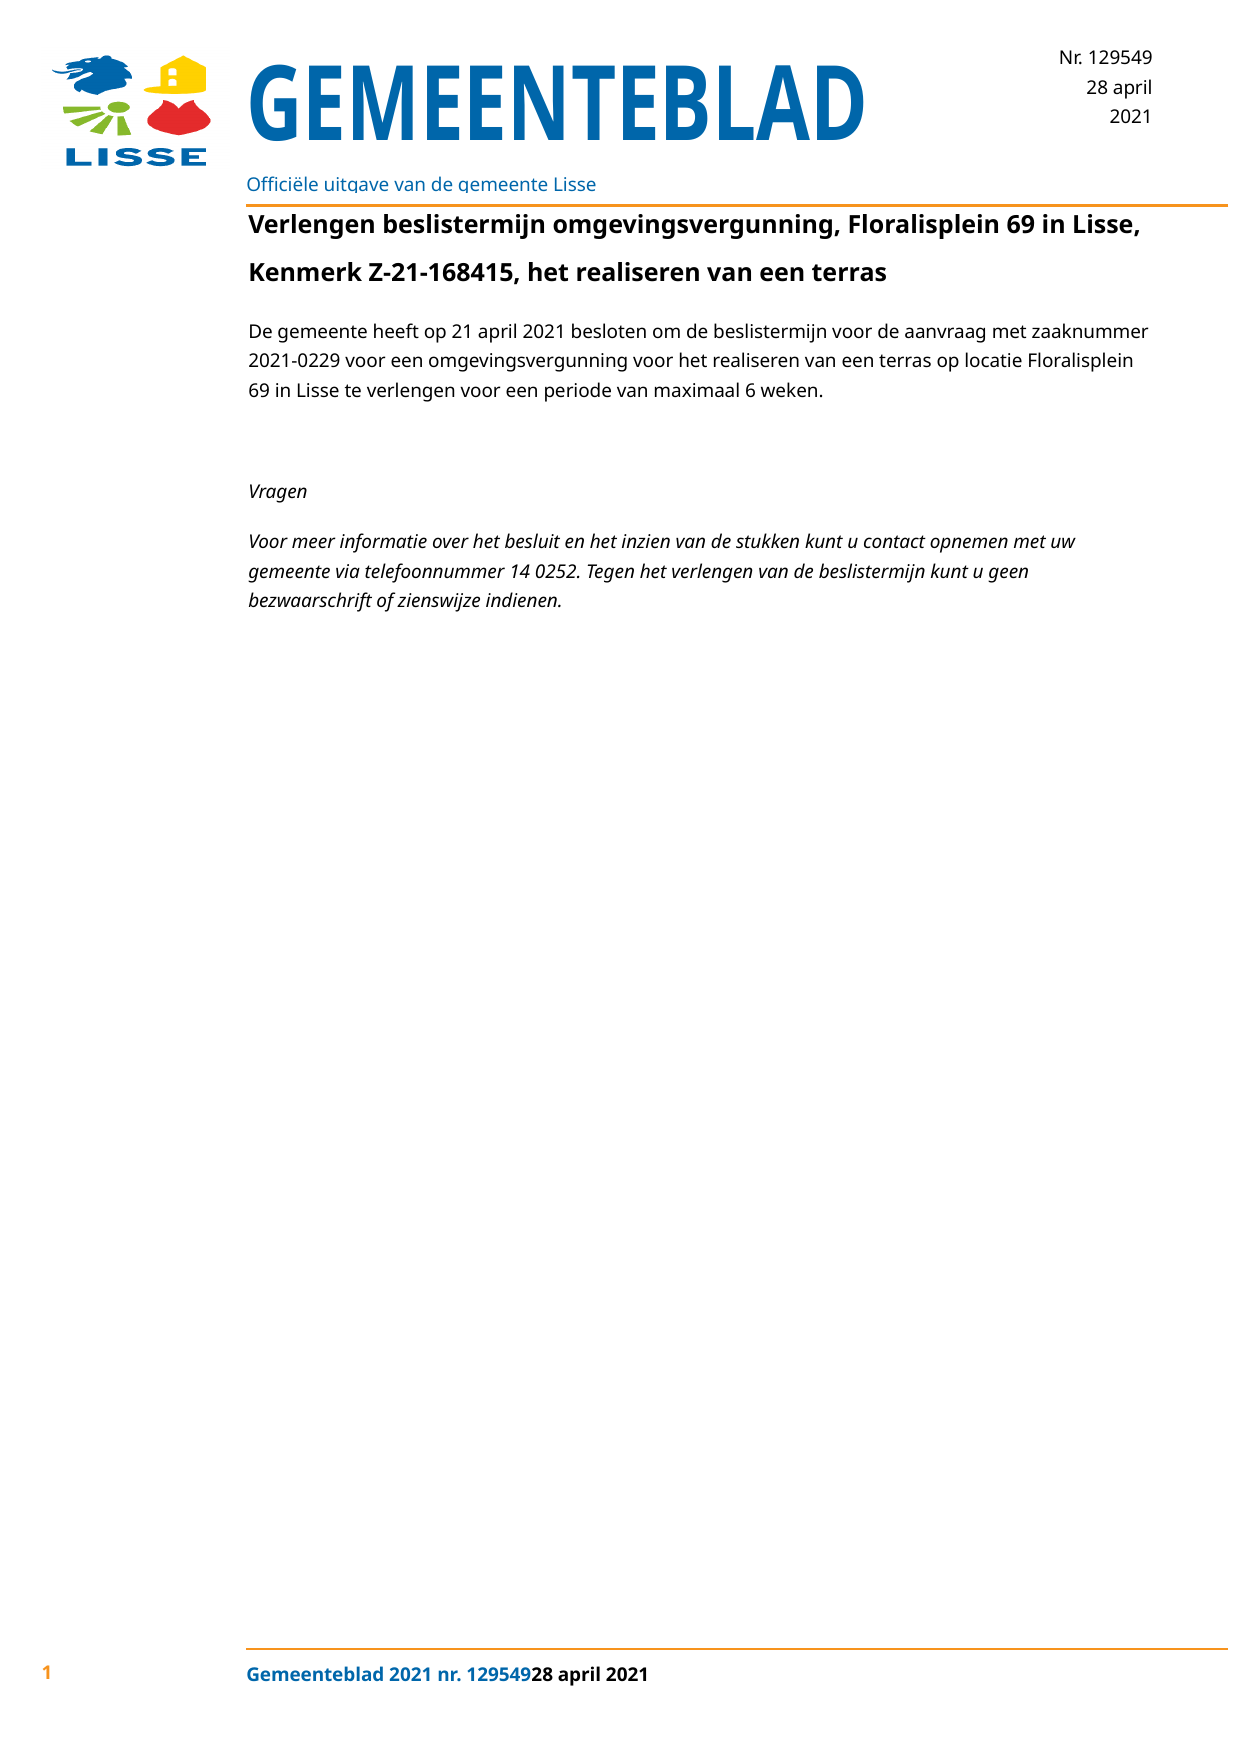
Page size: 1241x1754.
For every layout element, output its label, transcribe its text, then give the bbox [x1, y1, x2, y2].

text Vragen [248, 478, 1152, 504]
text Verlengen beslistermijn omgevingsvergunning, Floralisplein 69 in Lisse, Kenmerk Z-21-168415, het realiseren van een terras [248, 207, 1152, 288]
text De gemeente heeft op 21 april 2021 besloten om de beslistermijn voor de aanvraag met zaaknummer 2021-0229 voor een omgevingsvergunning voor het realiseren van een terras op locatie Floralisplein 69 in Lisse te verlengen voor een periode van maximaal 6 weken. [248, 318, 1152, 403]
text Voor meer informatie over het besluit en het inzien van de stukken kunt u contact opnemen met uw gemeente via telefoonnummer 14 0252. Tegen het verlengen van de beslistermijn kunt u geen bezwaarschrift of zienswijze indienen. [248, 528, 1152, 613]
picture [41, 47, 231, 172]
